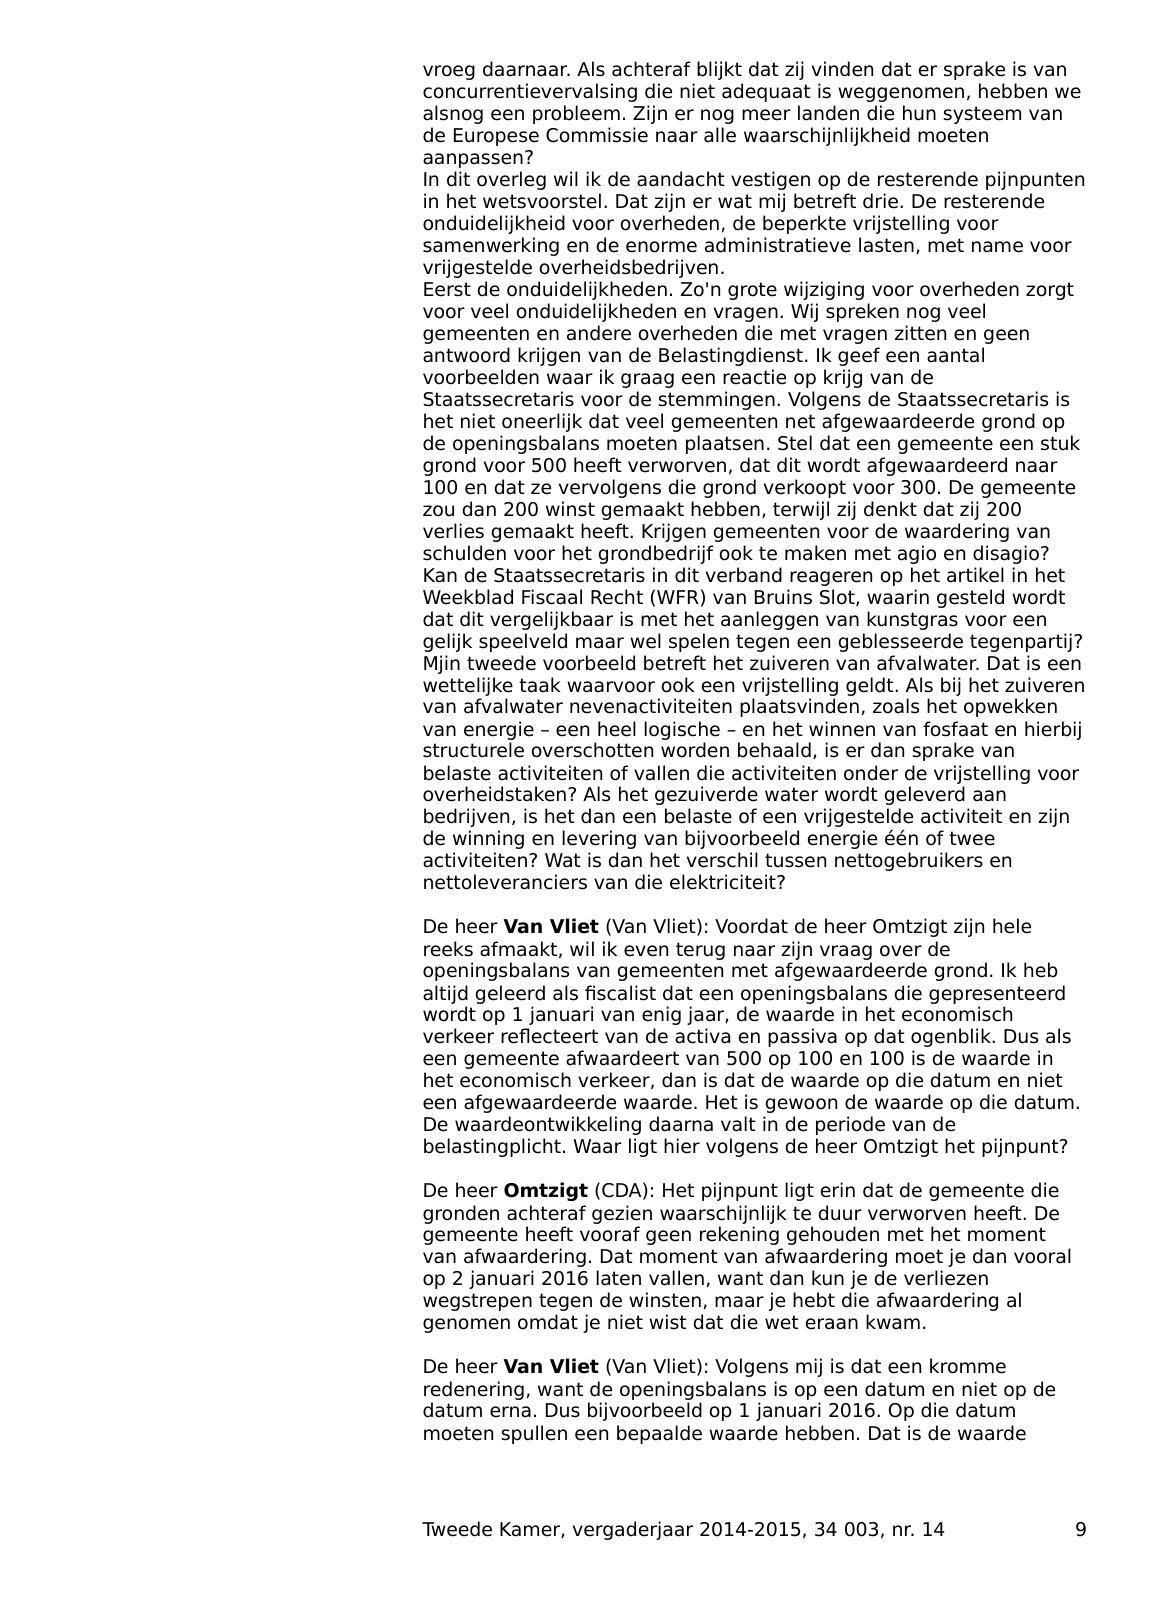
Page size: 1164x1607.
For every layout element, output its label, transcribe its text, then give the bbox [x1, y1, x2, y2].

text De heer Van Vliet (Van Vliet): Volgens mij is dat een kromme redenering, want de openingsbalans is op een datum en niet op de datum erna. Dus bijvoorbeeld op 1 januari 2016. Op die datum moeten spullen een bepaalde waarde hebben. Dat is de waarde [422, 1356, 1087, 1444]
text Mjin tweede voorbeeld betreft het zuiveren van afvalwater. Dat is een wettelijke taak waarvoor ook een vrijstelling geldt. Als bij het zuiveren van afvalwater nevenactiviteiten plaatsvinden, zoals het opwekken van energie – een heel logische – en het winnen van fosfaat en hierbij structurele overschotten worden behaald, is er dan sprake van belaste activiteiten of vallen die activiteiten onder de vrijstelling voor overheidstaken? Als het gezuiverde water wordt geleverd aan bedrijven, is het dan een belaste of een vrijgestelde activiteit en zijn de winning en levering van bijvoorbeeld energie één of twee activiteiten? Wat is dan het verschil tussen nettogebruikers en nettoleveranciers van die elektriciteit? [422, 652, 1087, 894]
text De heer Van Vliet (Van Vliet): Voordat de heer Omtzigt zijn hele reeks afmaakt, wil ik even terug naar zijn vraag over de openingsbalans van gemeenten met afgewaardeerde grond. Ik heb altijd geleerd als fiscalist dat een openingsbalans die gepresenteerd wordt op 1 januari van enig jaar, de waarde in het economisch verkeer reflecteert van de activa en passiva op dat ogenblik. Dus als een gemeente afwaardeert van 500 op 100 en 100 is de waarde in het economisch verkeer, dan is dat de waarde op die datum en niet een afgewaardeerde waarde. Het is gewoon de waarde op die datum. De waardeontwikkeling daarna valt in de periode van de belastingplicht. Waar ligt hier volgens de heer Omtzigt het pijnpunt? [422, 916, 1087, 1158]
text In dit overleg wil ik de aandacht vestigen op de resterende pijnpunten in het wetsvoorstel. Dat zijn er wat mij betreft drie. De resterende onduidelijkheid voor overheden, de beperkte vrijstelling voor samenwerking en de enorme administratieve lasten, met name voor vrijgestelde overheidsbedrijven. [422, 169, 1087, 279]
text Eerst de onduidelijkheden. Zo'n grote wijziging voor overheden zorgt voor veel onduidelijkheden en vragen. Wij spreken nog veel gemeenten en andere overheden die met vragen zitten en geen antwoord krijgen van de Belastingdienst. Ik geef een aantal voorbeelden waar ik graag een reactie op krijg van de Staatssecretaris voor de stemmingen. Volgens de Staatssecretaris is het niet oneerlijk dat veel gemeenten net afgewaardeerde grond op de openingsbalans moeten plaatsen. Stel dat een gemeente een stuk grond voor 500 heeft verworven, dat dit wordt afgewaardeerd naar 100 en dat ze vervolgens die grond verkoopt voor 300. De gemeente zou dan 200 winst gemaakt hebben, terwijl zij denkt dat zij 200 verlies gemaakt heeft. Krijgen gemeenten voor de waardering van schulden voor het grondbedrijf ook te maken met agio en disagio? Kan de Staatssecretaris in dit verband reageren op het artikel in het Weekblad Fiscaal Recht (WFR) van Bruins Slot, waarin gesteld wordt dat dit vergelijkbaar is met het aanleggen van kunstgras voor een gelijk speelveld maar wel spelen tegen een geblesseerde tegenpartij? [422, 279, 1087, 652]
text vroeg daarnaar. Als achteraf blijkt dat zij vinden dat er sprake is van concurrentievervalsing die niet adequaat is weggenomen, hebben we alsnog een probleem. Zijn er nog meer landen die hun systeem van de Europese Commissie naar alle waarschijnlijkheid moeten aanpassen? [422, 59, 1087, 169]
text De heer Omtzigt (CDA): Het pijnpunt ligt erin dat de gemeente die gronden achteraf gezien waarschijnlijk te duur verworven heeft. De gemeente heeft vooraf geen rekening gehouden met het moment van afwaardering. Dat moment van afwaardering moet je dan vooral op 2 januari 2016 laten vallen, want dan kun je de verliezen wegstrepen tegen de winsten, maar je hebt die afwaardering al genomen omdat je niet wist dat die wet eraan kwam. [422, 1180, 1087, 1334]
